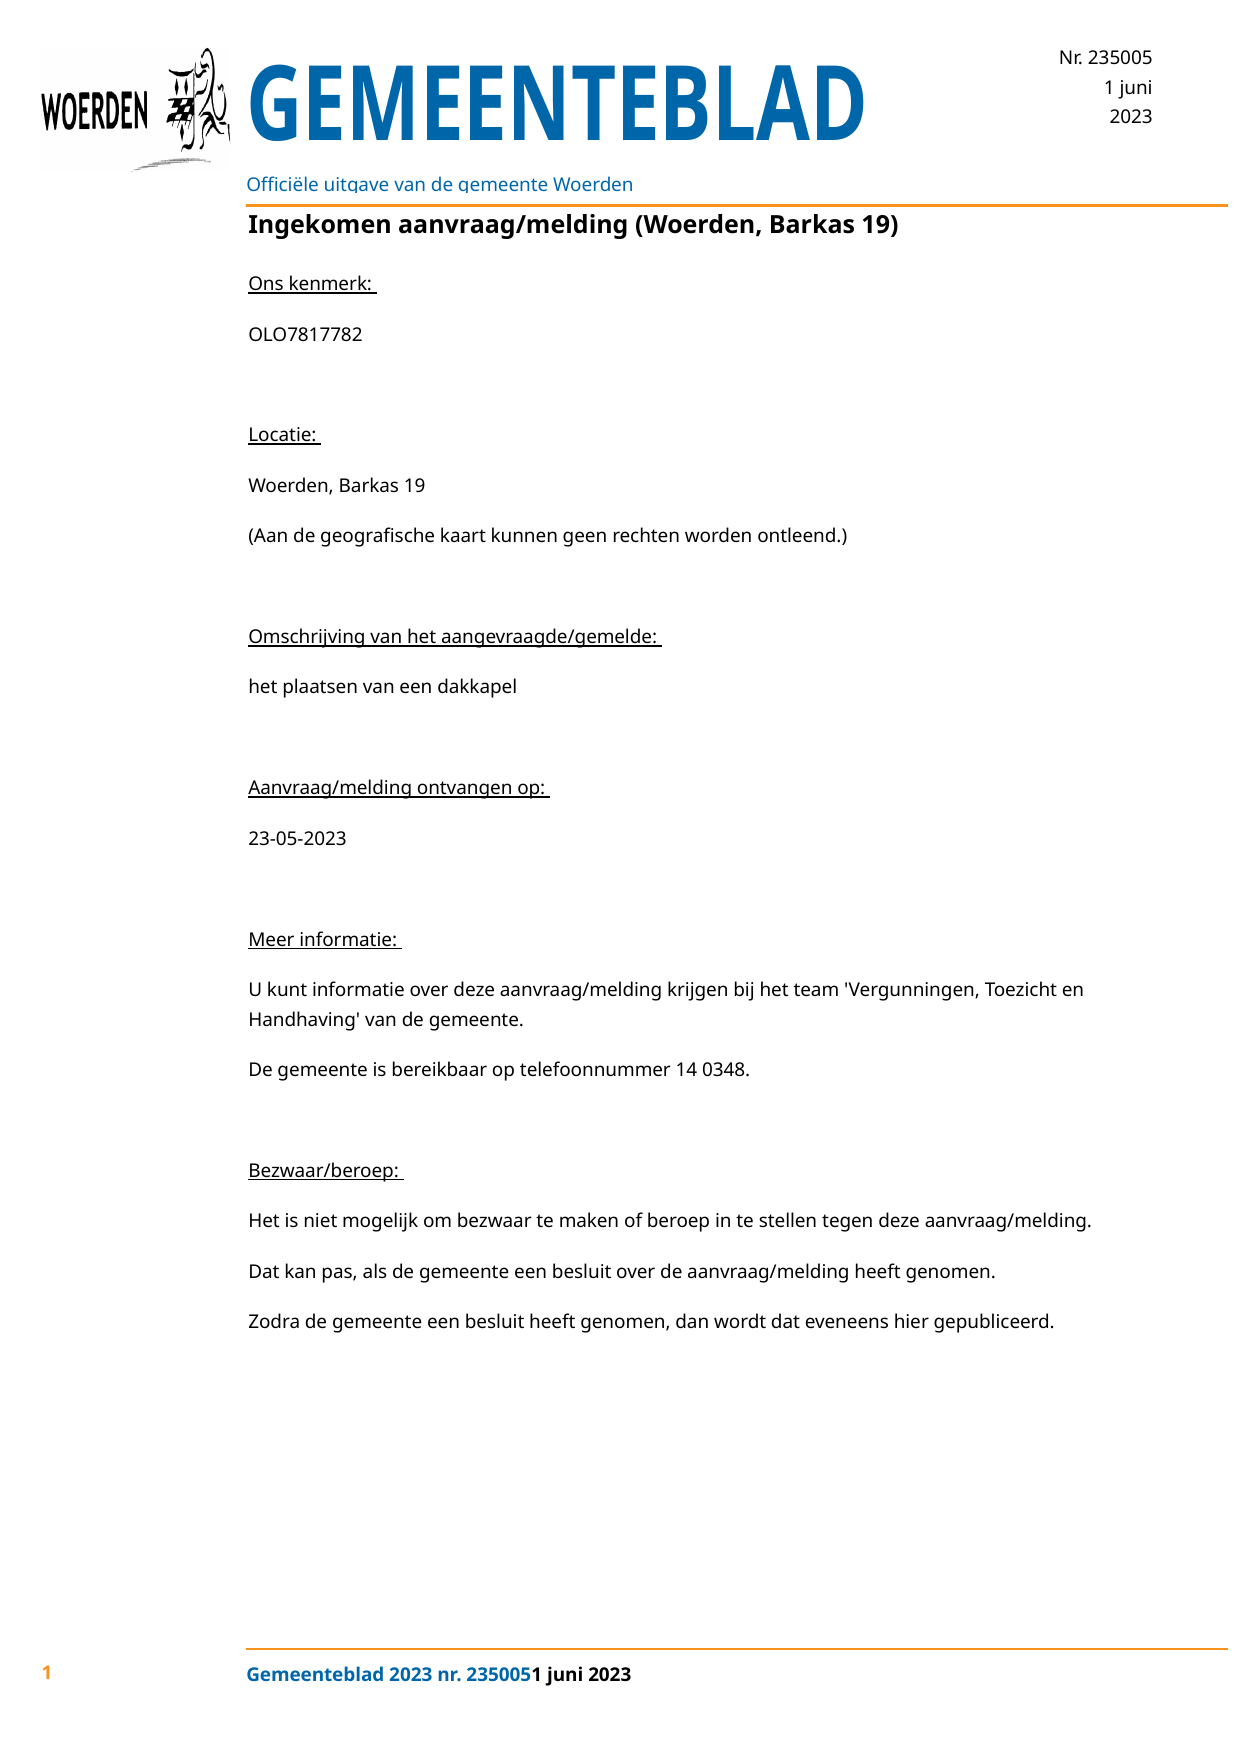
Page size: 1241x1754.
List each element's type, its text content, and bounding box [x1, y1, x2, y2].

text het plaatsen van een dakkapel [248, 674, 1152, 699]
text Zodra de gemeente een besluit heeft genomen, dan wordt dat eveneens hier gepubliceerd. [248, 1308, 1152, 1334]
text Bezwaar/beroep: [248, 1157, 1152, 1183]
text Ingekomen aanvraag/melding (Woerden, Barkas 19) [248, 207, 1152, 241]
text (Aan de geografische kaart kunnen geen rechten worden ontleend.) [248, 522, 1152, 548]
text OLO7817782 [248, 321, 1152, 346]
text Dat kan pas, als de gemeente een besluit over de aanvraag/melding heeft genomen. [248, 1258, 1152, 1283]
text Woerden, Barkas 19 [248, 472, 1152, 498]
text De gemeente is bereikbaar op telefoonnummer 14 0348. [248, 1056, 1152, 1082]
text Omschrijving van het aangevraagde/gemelde: [248, 623, 1152, 649]
text 23-05-2023 [248, 825, 1152, 851]
text Aanvraag/melding ontvangen op: [248, 774, 1152, 800]
text Meer informatie: [248, 926, 1152, 951]
picture [41, 47, 231, 172]
text Het is niet mogelijk om bezwaar te maken of beroep in te stellen tegen deze aanvraag/melding. [248, 1207, 1152, 1233]
text Locatie: [248, 422, 1152, 447]
text Ons kenmerk: [248, 270, 1152, 296]
text U kunt informatie over deze aanvraag/melding krijgen bij het team 'Vergunningen, Toezicht en Handhaving' van de gemeente. [248, 976, 1152, 1031]
